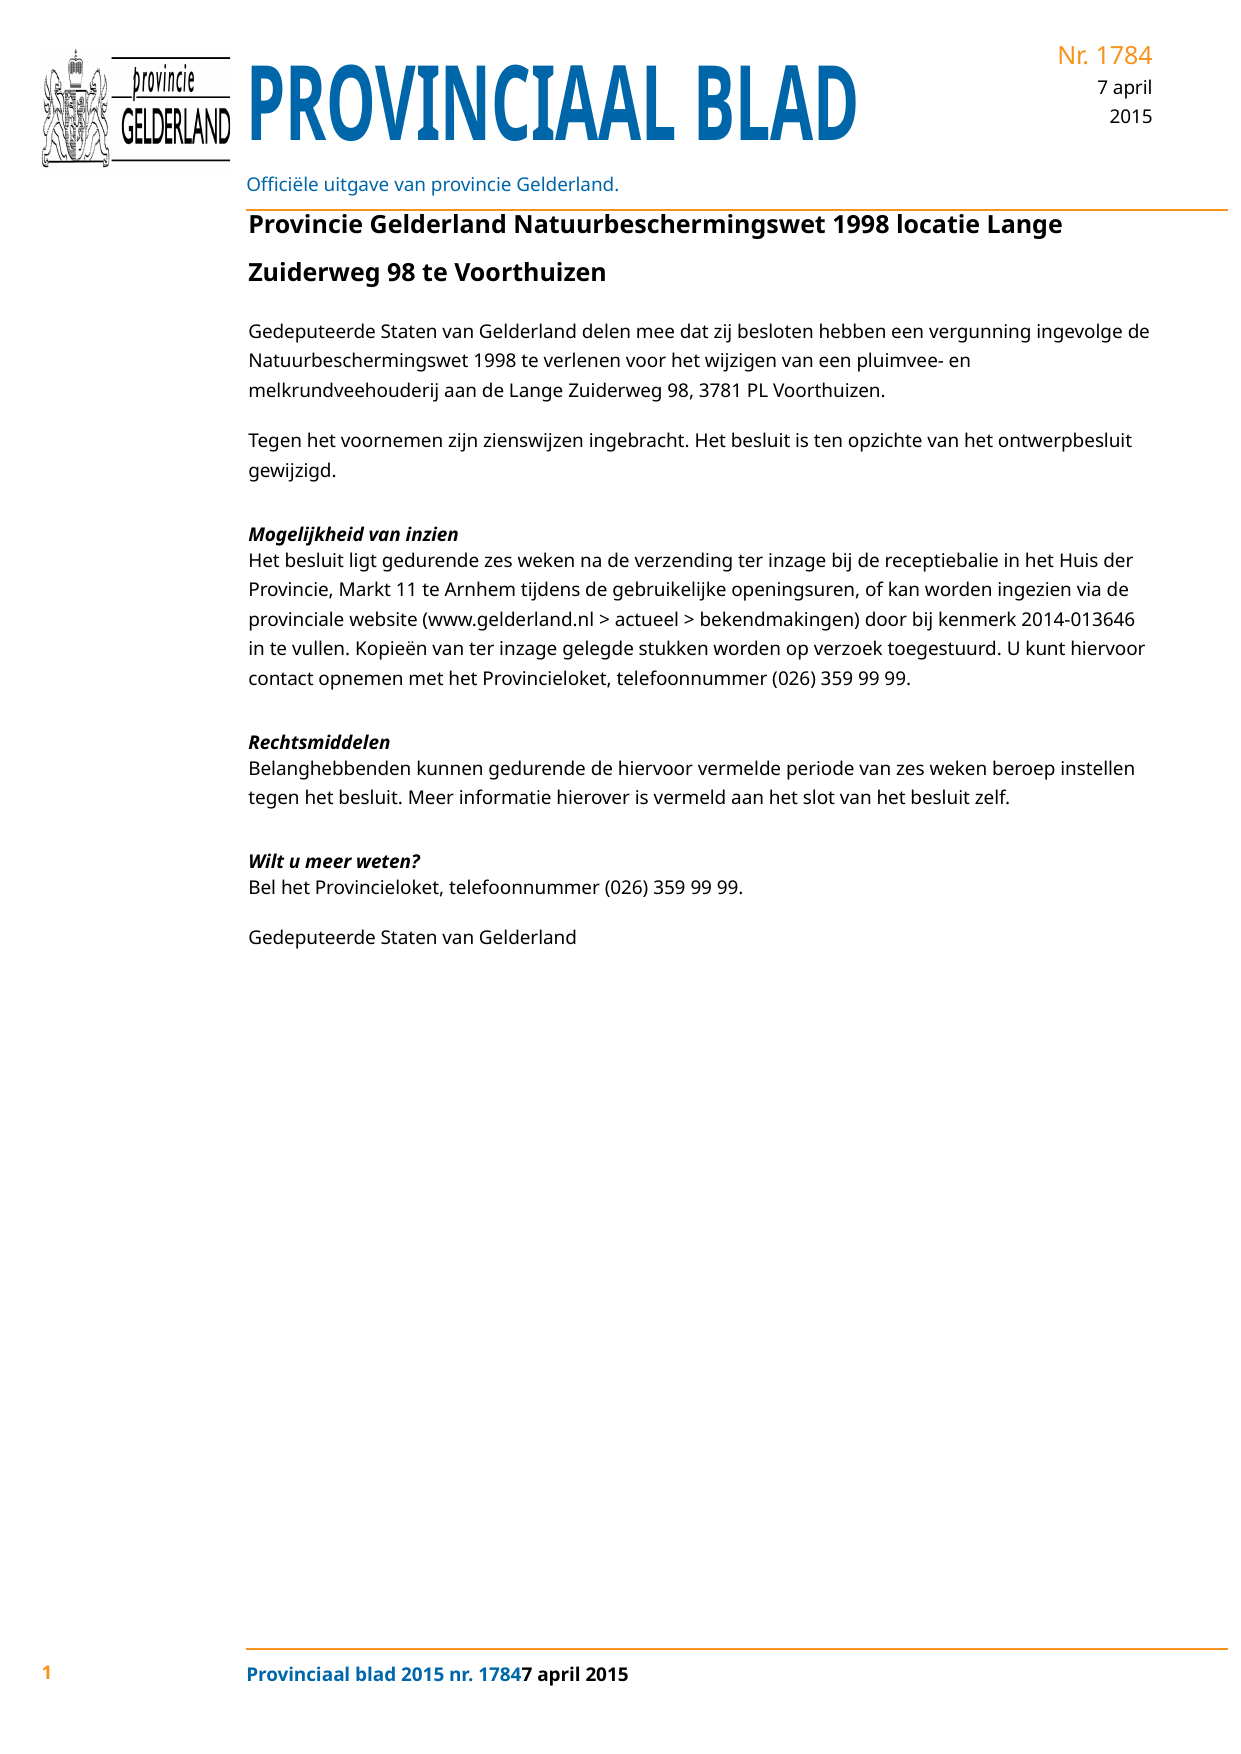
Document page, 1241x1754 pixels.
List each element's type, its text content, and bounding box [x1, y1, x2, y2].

text Rechtsmiddelen [248, 729, 1152, 755]
text Het besluit ligt gedurende zes weken na de verzending ter inzage bij de receptiebalie in het Huis der Provincie, Markt 11 te Arnhem tijdens de gebruikelijke openingsuren, of kan worden ingezien via de provinciale website (www.gelderland.nl > actueel > bekendmakingen) door bij kenmerk 2014-013646 in te vullen. Kopieën van ter inzage gelegde stukken worden op verzoek toegestuurd. U kunt hiervoor contact opnemen met het Provincieloket, telefoonnummer (026) 359 99 99. [248, 547, 1152, 691]
text Wilt u meer weten? [248, 848, 1152, 874]
text Gedeputeerde Staten van Gelderland delen mee dat zij besloten hebben een vergunning ingevolge de Natuurbeschermingswet 1998 te verlenen voor het wijzigen van een pluimvee- en melkrundveehouderij aan de Lange Zuiderweg 98, 3781 PL Voorthuizen. [248, 318, 1152, 403]
text Provincie Gelderland Natuurbeschermingswet 1998 locatie Lange Zuiderweg 98 te Voorthuizen [248, 211, 1152, 288]
picture [41, 47, 231, 172]
text Tegen het voornemen zijn zienswijzen ingebracht. Het besluit is ten opzichte van het ontwerpbesluit gewijzigd. [248, 427, 1152, 483]
text Mogelijkheid van inzien [248, 521, 1152, 547]
text Belanghebbenden kunnen gedurende de hiervoor vermelde periode van zes weken beroep instellen tegen het besluit. Meer informatie hierover is vermeld aan het slot van het besluit zelf. [248, 755, 1152, 810]
text Gedeputeerde Staten van Gelderland [248, 924, 1152, 950]
text Bel het Provincieloket, telefoonnummer (026) 359 99 99. [248, 874, 1152, 900]
